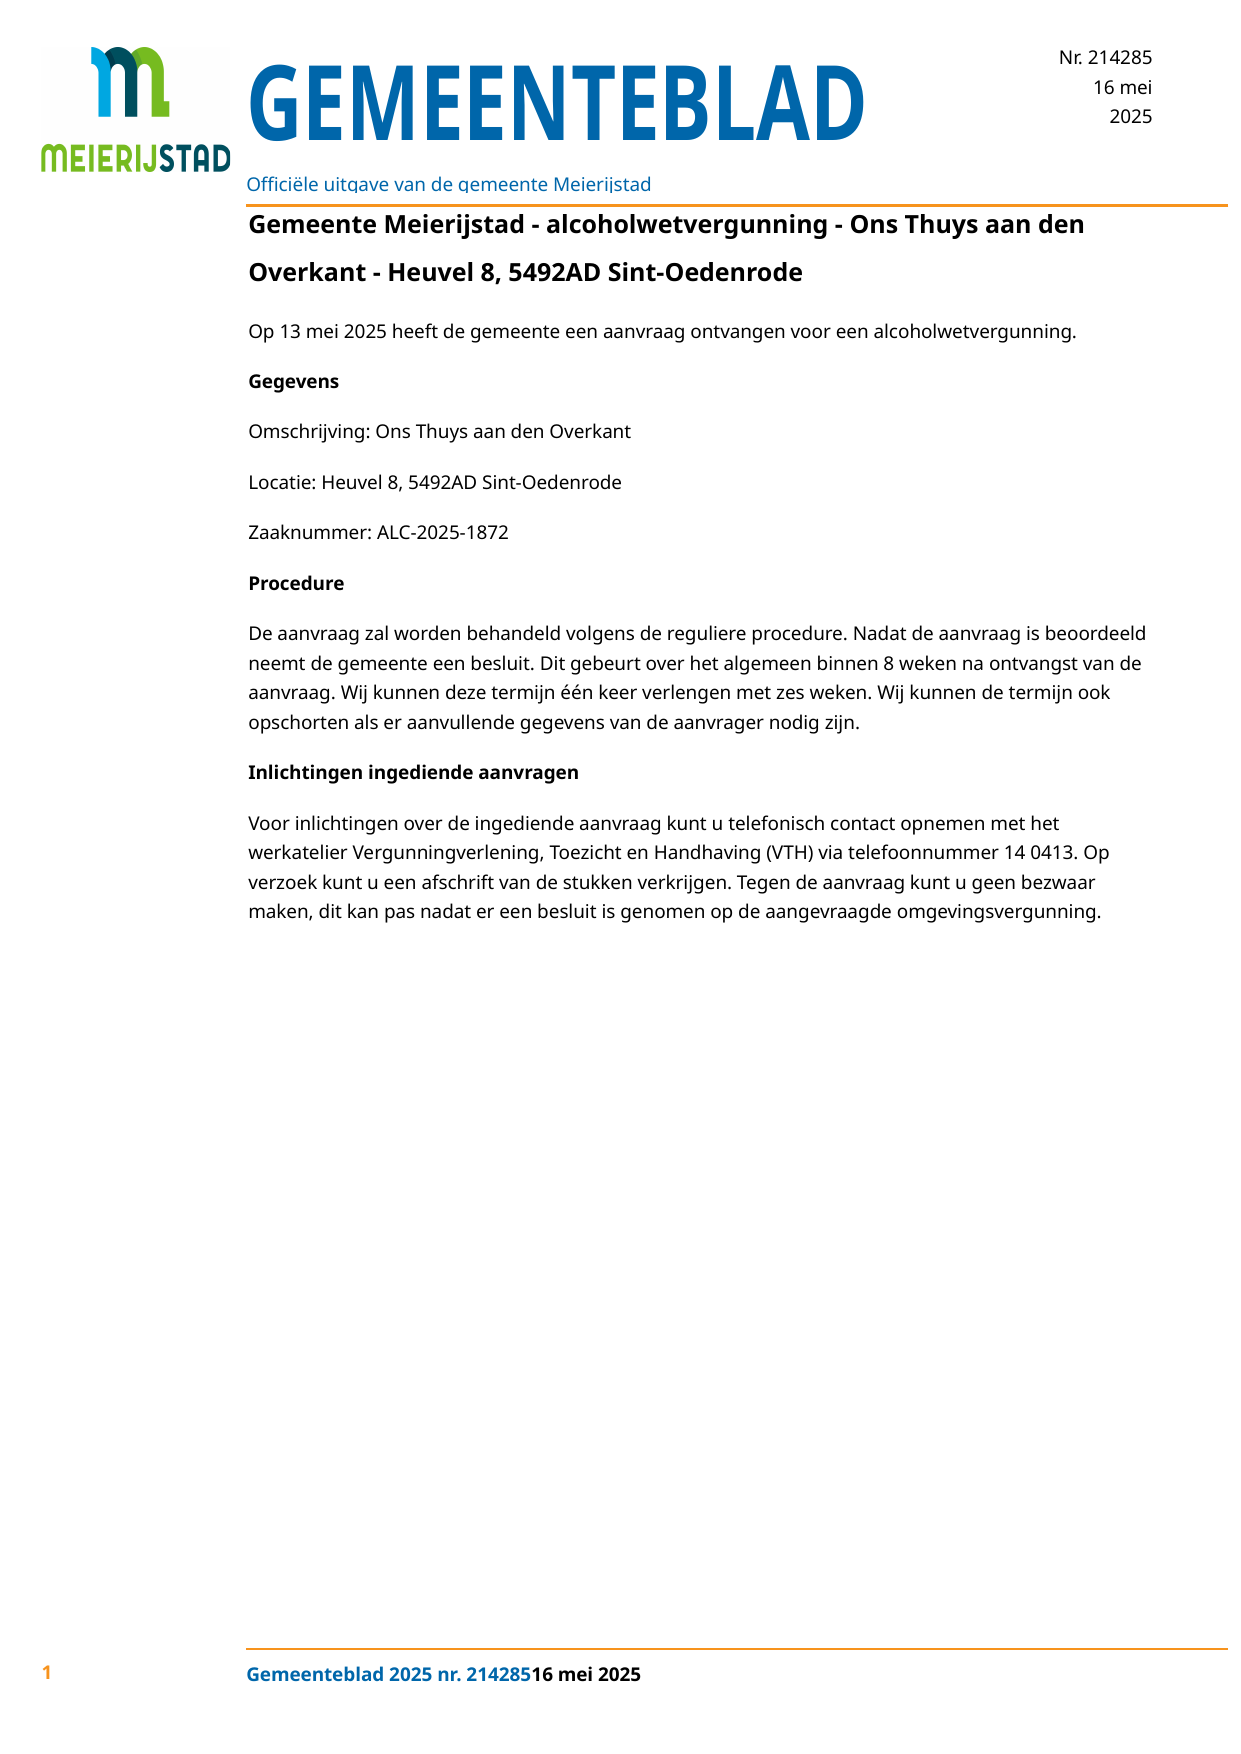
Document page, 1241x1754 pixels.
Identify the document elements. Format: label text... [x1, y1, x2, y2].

text Omschrijving: Ons Thuys aan den Overkant [248, 419, 1152, 444]
text Inlichtingen ingediende aanvragen [248, 759, 1152, 785]
text Procedure [248, 570, 1152, 596]
text De aanvraag zal worden behandeld volgens de reguliere procedure. Nadat de aanvraag is beoordeeld neemt de gemeente een besluit. Dit gebeurt over het algemeen binnen 8 weken na ontvangst van de aanvraag. Wij kunnen deze termijn één keer verlengen met zes weken. Wij kunnen de termijn ook opschorten als er aanvullende gegevens van de aanvrager nodig zijn. [248, 620, 1152, 735]
text Voor inlichtingen over de ingediende aanvraag kunt u telefonisch contact opnemen met het werkatelier Vergunningverlening, Toezicht en Handhaving (VTH) via telefoonnummer 14 0413. Op verzoek kunt u een afschrift van de stukken verkrijgen. Tegen de aanvraag kunt u geen bezwaar maken, dit kan pas nadat er een besluit is genomen op de aangevraagde omgevingsvergunning. [248, 810, 1152, 924]
picture [41, 47, 231, 172]
text Zaaknummer: ALC-2025-1872 [248, 519, 1152, 545]
text Gegevens [248, 368, 1152, 394]
text Op 13 mei 2025 heeft de gemeente een aanvraag ontvangen voor een alcoholwetvergunning. [248, 318, 1152, 344]
text Gemeente Meierijstad - alcoholwetvergunning - Ons Thuys aan den Overkant - Heuvel 8, 5492AD Sint-Oedenrode [248, 207, 1152, 288]
text Locatie: Heuvel 8, 5492AD Sint-Oedenrode [248, 469, 1152, 495]
